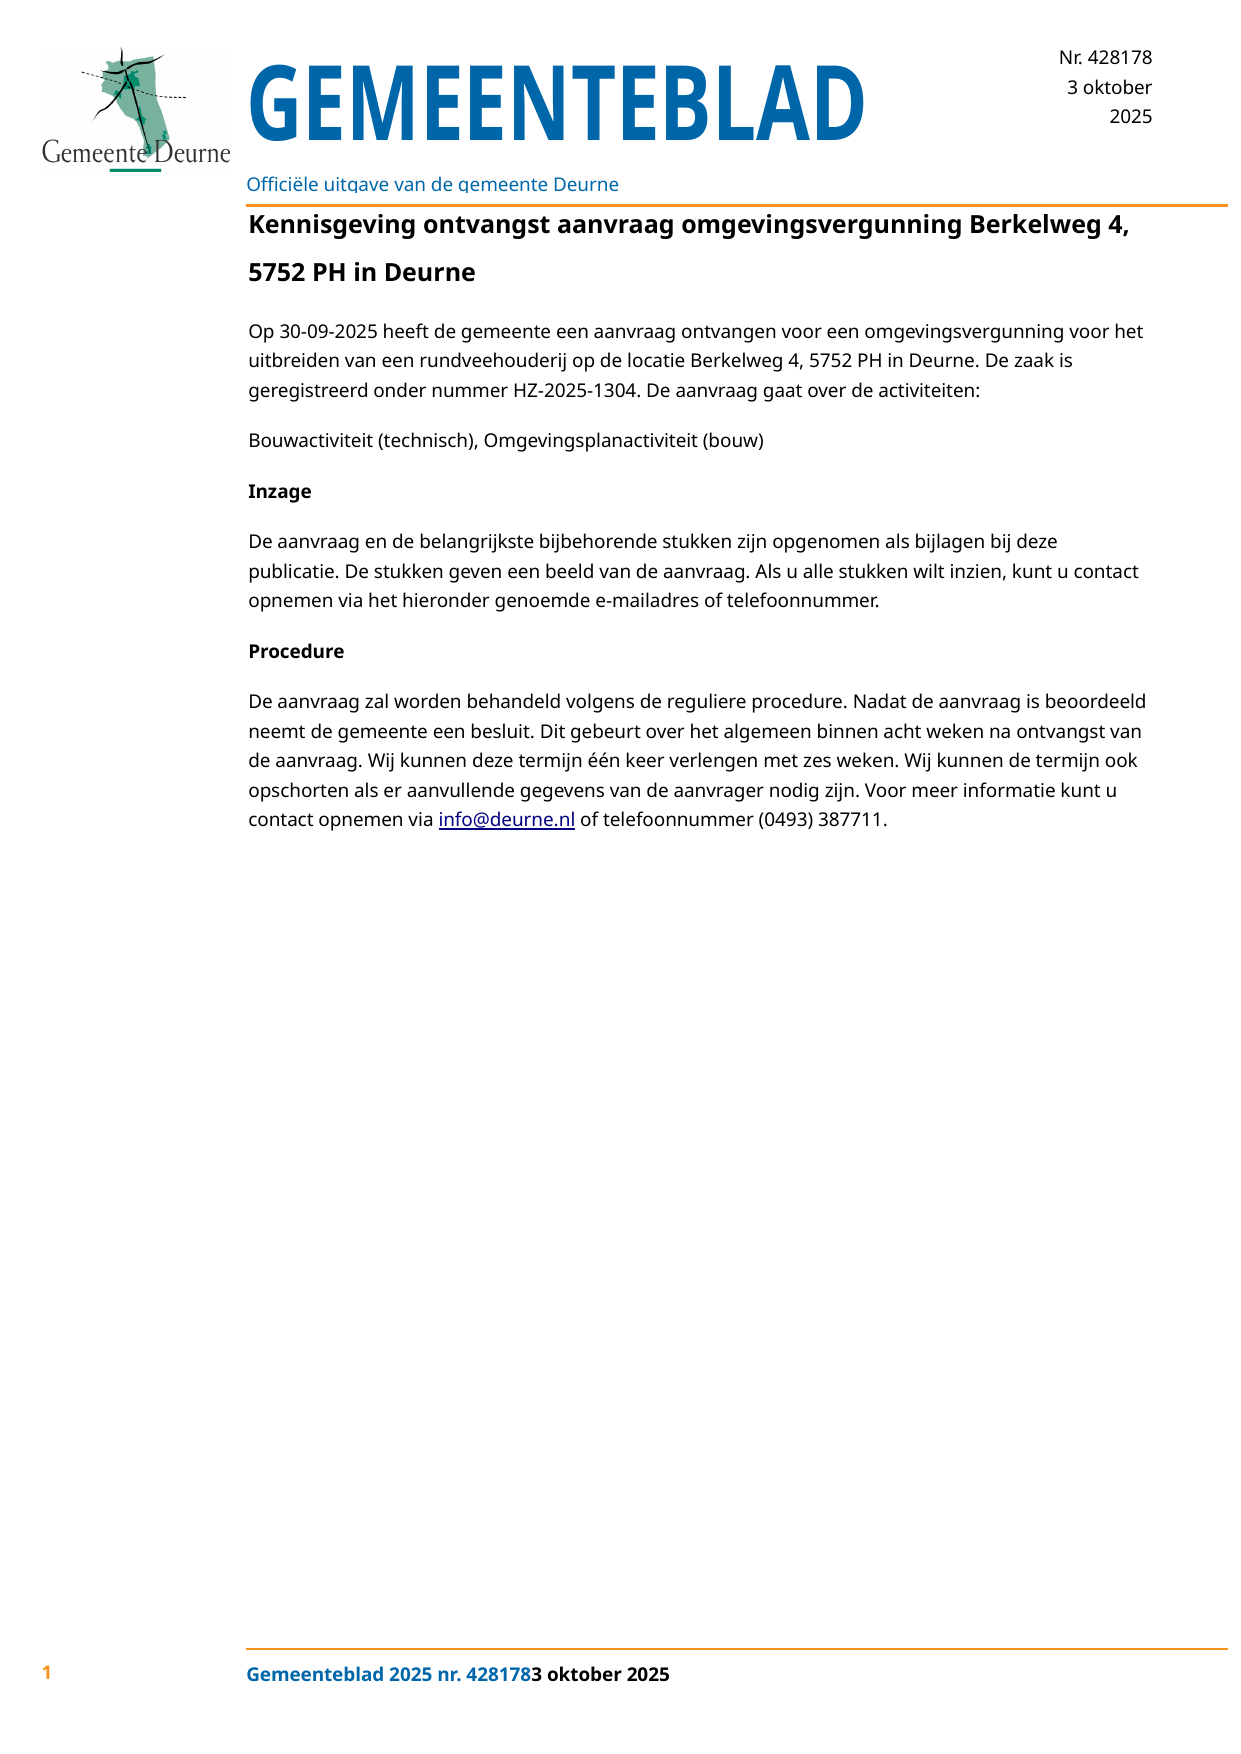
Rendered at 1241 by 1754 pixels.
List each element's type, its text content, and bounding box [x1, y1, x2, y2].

text Procedure [248, 638, 1152, 664]
text Kennisgeving ontvangst aanvraag omgevingsvergunning Berkelweg 4, 5752 PH in Deurne [248, 207, 1152, 288]
text Inzage [248, 478, 1152, 504]
text De aanvraag zal worden behandeld volgens de reguliere procedure. Nadat de aanvraag is beoordeeld neemt de gemeente een besluit. Dit gebeurt over het algemeen binnen acht weken na ontvangst van de aanvraag. Wij kunnen deze termijn één keer verlengen met zes weken. Wij kunnen de termijn ook opschorten als er aanvullende gegevens van de aanvrager nodig zijn. Voor meer informatie kunt u contact opnemen via info@deurne.nl of telefoonnummer (0493) 387711. [248, 688, 1152, 832]
text De aanvraag en de belangrijkste bijbehorende stukken zijn opgenomen als bijlagen bij deze publicatie. De stukken geven een beeld van de aanvraag. Als u alle stukken wilt inzien, kunt u contact opnemen via het hieronder genoemde e-mailadres of telefoonnummer. [248, 528, 1152, 613]
text Bouwactiviteit (technisch), Omgevingsplanactiviteit (bouw) [248, 427, 1152, 453]
picture [41, 47, 231, 172]
text Op 30-09-2025 heeft de gemeente een aanvraag ontvangen voor een omgevingsvergunning voor het uitbreiden van een rundveehouderij op de locatie Berkelweg 4, 5752 PH in Deurne. De zaak is geregistreerd onder nummer HZ-2025-1304. De aanvraag gaat over de activiteiten: [248, 318, 1152, 403]
